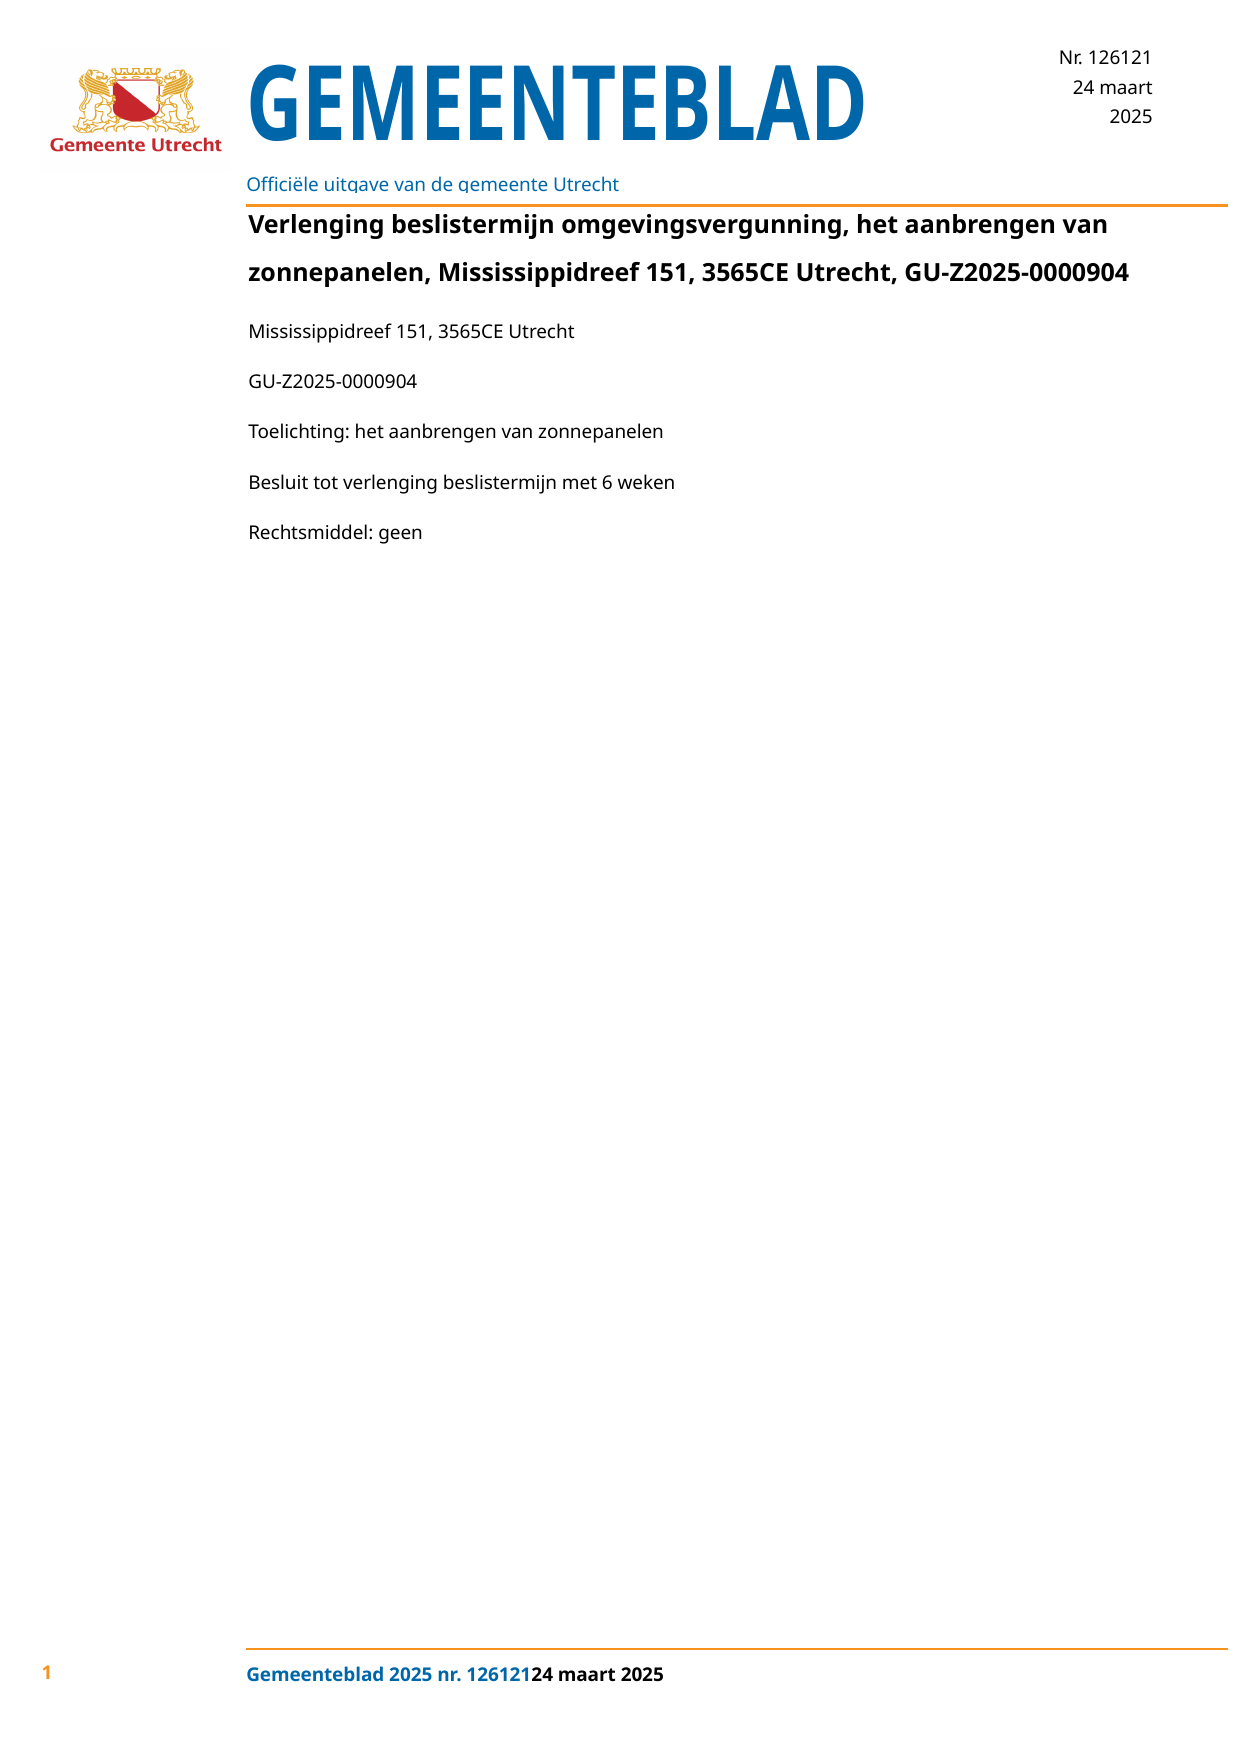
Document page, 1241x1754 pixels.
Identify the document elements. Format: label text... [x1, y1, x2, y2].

text Rechtsmiddel: geen [248, 519, 1152, 545]
text Mississippidreef 151, 3565CE Utrecht [248, 318, 1152, 344]
text Besluit tot verlenging beslistermijn met 6 weken [248, 469, 1152, 495]
text GU-Z2025-0000904 [248, 368, 1152, 394]
text Toelichting: het aanbrengen van zonnepanelen [248, 419, 1152, 444]
picture [41, 47, 231, 172]
text Verlenging beslistermijn omgevingsvergunning, het aanbrengen van zonnepanelen, Mississippidreef 151, 3565CE Utrecht, GU-Z2025-0000904 [248, 207, 1152, 288]
